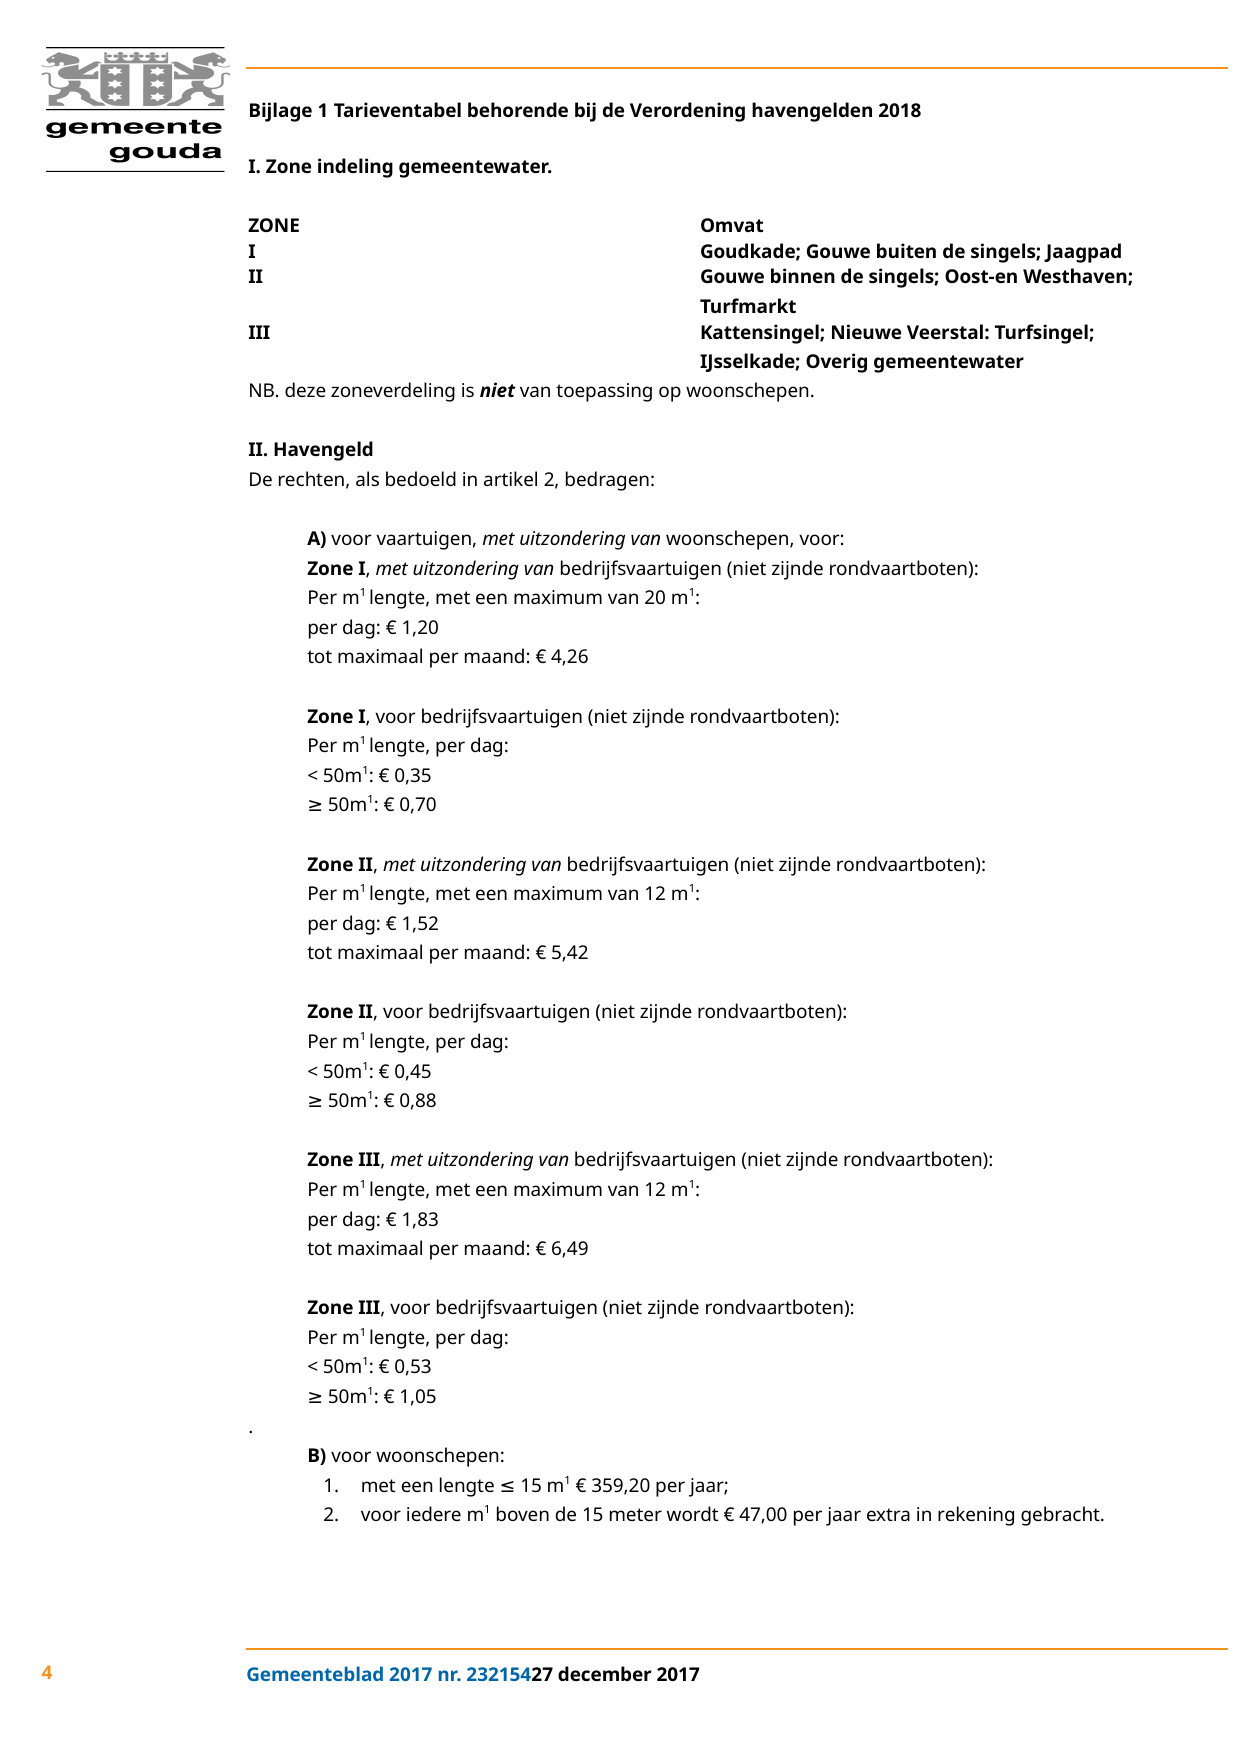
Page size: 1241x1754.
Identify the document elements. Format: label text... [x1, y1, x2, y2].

table_cell I [248, 238, 700, 264]
list tot maximaal per maand: € 4,26 [248, 644, 1152, 669]
text I. Zone indeling gemeentewater. [248, 153, 1152, 179]
list tot maximaal per maand: € 6,49 [248, 1235, 1152, 1261]
list ≥ 50m1: € 0,88 [248, 1087, 1152, 1113]
text . [248, 1413, 1152, 1439]
list < 50m1: € 0,53 [248, 1354, 1152, 1379]
list Per m1 lengte, per dag: [248, 732, 1152, 758]
table_cell Kattensingel; Nieuwe Veerstal: Turfsingel; IJsselkade; Overig gemeentewater [700, 319, 1152, 374]
list per dag: € 1,52 [248, 910, 1152, 936]
table_cell Goudkade; Gouwe buiten de singels; Jaagpad [700, 238, 1152, 264]
list ≥ 50m1: € 0,70 [248, 792, 1152, 817]
list per dag: € 1,83 [248, 1206, 1152, 1232]
list Zone I, voor bedrijfsvaartuigen (niet zijnde rondvaartboten): [248, 703, 1152, 729]
list ≥ 50m1: € 1,05 [248, 1383, 1152, 1409]
text Bijlage 1 Tarieventabel behorende bij de Verordening havengelden 2018 [248, 95, 1152, 123]
list Per m1 lengte, per dag: [248, 1028, 1152, 1054]
list < 50m1: € 0,35 [248, 762, 1152, 788]
list voor iedere m1 boven de 15 meter wordt € 47,00 per jaar extra in rekening gebracht. [323, 1502, 1152, 1527]
list Zone III, voor bedrijfsvaartuigen (niet zijnde rondvaartboten): [248, 1294, 1152, 1320]
list < 50m1: € 0,45 [248, 1058, 1152, 1084]
table_header Omvat [700, 212, 1152, 238]
list A) voor vaartuigen, met uitzondering van woonschepen, voor: [248, 525, 1152, 551]
list B) voor woonschepen: [248, 1442, 1152, 1468]
table_cell II [248, 264, 700, 319]
list Per m1 lengte, met een maximum van 12 m1: [248, 1176, 1152, 1202]
list met een lengte ≤ 15 m1 € 359,20 per jaar; [323, 1472, 1152, 1498]
list Zone III, met uitzondering van bedrijfsvaartuigen (niet zijnde rondvaartboten): [248, 1147, 1152, 1172]
list Per m1 lengte, met een maximum van 20 m1: [248, 584, 1152, 610]
table_header ZONE [248, 212, 700, 238]
text De rechten, als bedoeld in artikel 2, bedragen: [248, 466, 1152, 492]
picture [41, 47, 231, 172]
list Zone II, met uitzondering van bedrijfsvaartuigen (niet zijnde rondvaartboten): [248, 851, 1152, 877]
list per dag: € 1,20 [248, 614, 1152, 640]
text II. Havengeld [248, 437, 1152, 462]
list Zone I, met uitzondering van bedrijfsvaartuigen (niet zijnde rondvaartboten): [248, 555, 1152, 581]
list Per m1 lengte, per dag: [248, 1324, 1152, 1350]
text NB. deze zoneverdeling is niet van toepassing op woonschepen. [248, 377, 1152, 403]
list tot maximaal per maand: € 5,42 [248, 939, 1152, 965]
table_cell Gouwe binnen de singels; Oost-en Westhaven; Turfmarkt [700, 264, 1152, 319]
list Zone II, voor bedrijfsvaartuigen (niet zijnde rondvaartboten): [248, 999, 1152, 1024]
table_cell III [248, 319, 700, 374]
list Per m1 lengte, met een maximum van 12 m1: [248, 880, 1152, 906]
